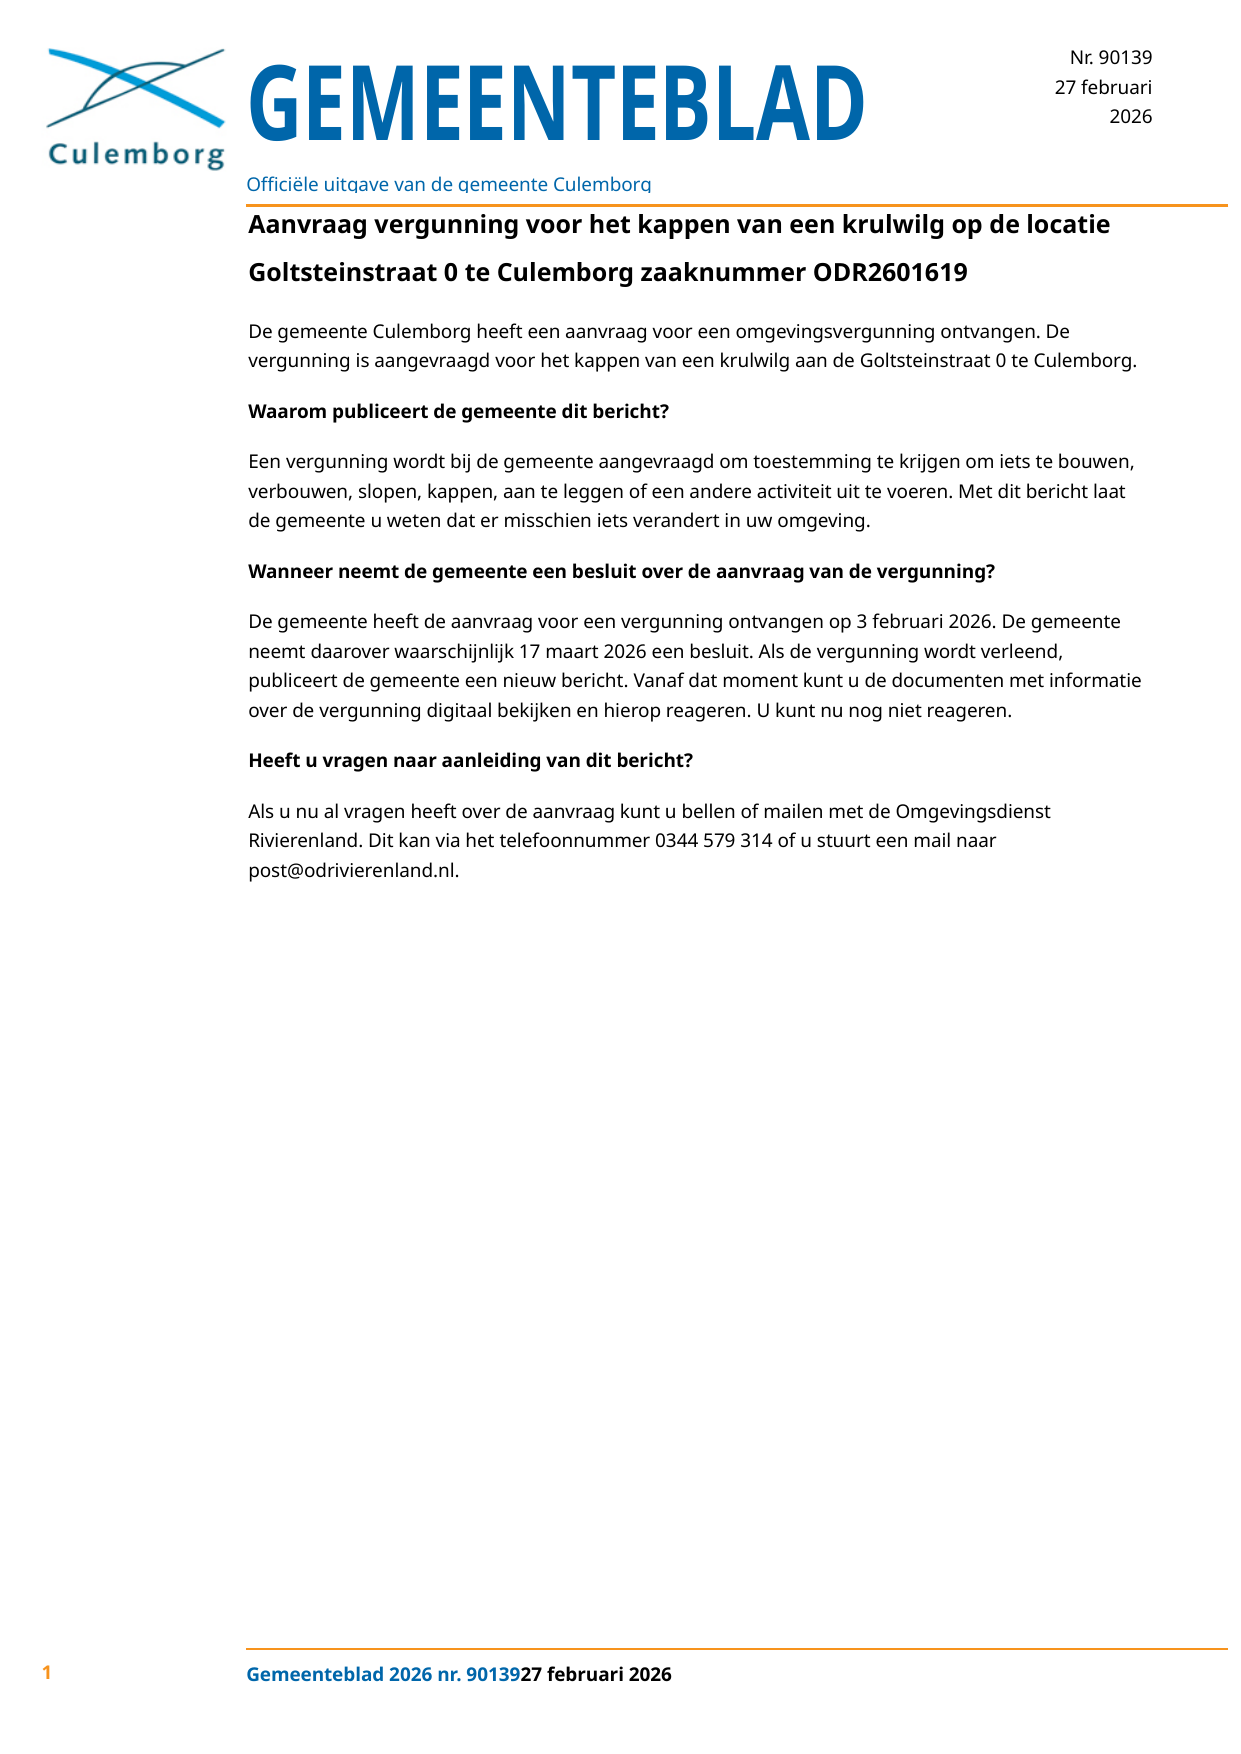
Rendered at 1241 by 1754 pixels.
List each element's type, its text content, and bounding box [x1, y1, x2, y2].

text Wanneer neemt de gemeente een besluit over de aanvraag van de vergunning? [248, 558, 1152, 584]
text De gemeente heeft de aanvraag voor een vergunning ontvangen op 3 februari 2026. De gemeente neemt daarover waarschijnlijk 17 maart 2026 een besluit. Als de vergunning wordt verleend, publiceert de gemeente een nieuw bericht. Vanaf dat moment kunt u de documenten met informatie over de vergunning digitaal bekijken en hierop reageren. U kunt nu nog niet reageren. [248, 608, 1152, 723]
text De gemeente Culemborg heeft een aanvraag voor een omgevingsvergunning ontvangen. De vergunning is aangevraagd voor het kappen van een krulwilg aan de Goltsteinstraat 0 te Culemborg. [248, 318, 1152, 373]
text Als u nu al vragen heeft over de aanvraag kunt u bellen of mailen met de Omgevingsdienst Rivierenland. Dit kan via het telefoonnummer 0344 579 314 of u stuurt een mail naar post@odrivierenland.nl. [248, 798, 1152, 883]
text Aanvraag vergunning voor het kappen van een krulwilg op de locatie Goltsteinstraat 0 te Culemborg zaaknummer ODR2601619 [248, 207, 1152, 288]
text Een vergunning wordt bij de gemeente aangevraagd om toestemming te krijgen om iets te bouwen, verbouwen, slopen, kappen, aan te leggen of een andere activiteit uit te voeren. Met dit bericht laat de gemeente u weten dat er misschien iets verandert in uw omgeving. [248, 448, 1152, 533]
text Waarom publiceert de gemeente dit bericht? [248, 398, 1152, 424]
text Heeft u vragen naar aanleiding van dit bericht? [248, 747, 1152, 773]
picture [41, 47, 231, 172]
